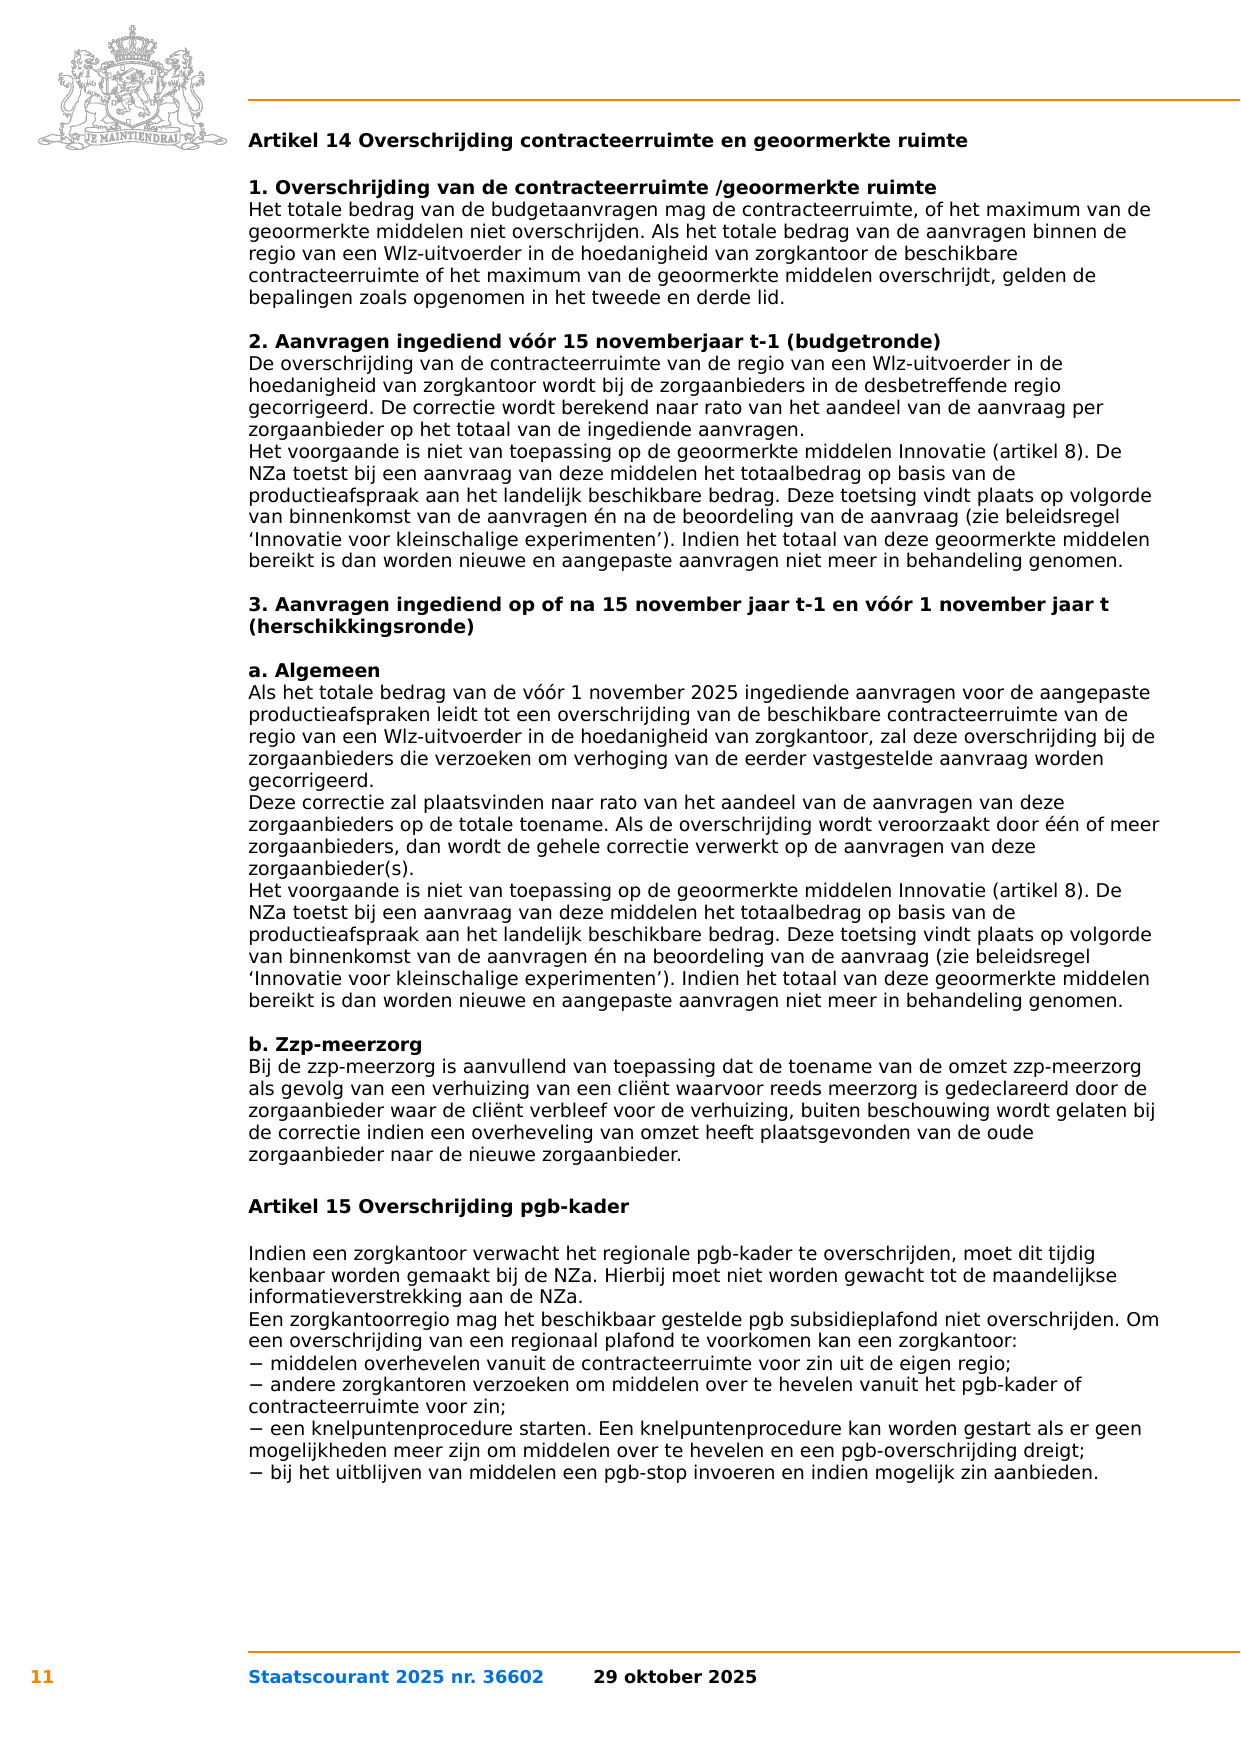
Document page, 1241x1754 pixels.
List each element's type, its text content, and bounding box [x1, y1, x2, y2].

subtitle b. Zzp-meerzorg [248, 1034, 1163, 1056]
picture [38, 25, 227, 150]
subtitle a. Algemeen [248, 660, 1163, 682]
text − middelen overhevelen vanuit de contracteerruimte voor zin uit de eigen regio; [248, 1352, 1163, 1374]
text Indien een zorgkantoor verwacht het regionale pgb-kader te overschrijden, moet dit tijdig kenbaar worden gemaakt bij de NZa. Hierbij moet niet worden gewacht tot de maandelijkse informatieverstrekking aan de NZa. [248, 1242, 1163, 1308]
text De overschrijding van de contracteerruimte van de regio van een Wlz-uitvoerder in de hoedanigheid van zorgkantoor wordt bij de zorgaanbieders in de desbetreffende regio gecorrigeerd. De correctie wordt berekend naar rato van het aandeel van de aanvraag per zorgaanbieder op het totaal van de ingediende aanvragen. [248, 353, 1163, 441]
text Het voorgaande is niet van toepassing op de geoormerkte middelen Innovatie (artikel 8). De NZa toetst bij een aanvraag van deze middelen het totaalbedrag op basis van de productieafspraak aan het landelijk beschikbare bedrag. Deze toetsing vindt plaats op volgorde van binnenkomst van de aanvragen én na beoordeling van de aanvraag (zie beleidsregel ‘Innovatie voor kleinschalige experimenten’). Indien het totaal van deze geoormerkte middelen bereikt is dan worden nieuwe en aangepaste aanvragen niet meer in behandeling genomen. [248, 880, 1163, 1012]
text Een zorgkantoorregio mag het beschikbaar gestelde pgb subsidieplafond niet overschrijden. Om een overschrijding van een regionaal plafond te voorkomen kan een zorgkantoor: [248, 1308, 1163, 1352]
text − andere zorgkantoren verzoeken om middelen over te hevelen vanuit het pgb-kader of contracteerruimte voor zin; [248, 1374, 1163, 1418]
subtitle Artikel 15 Overschrijding pgb-kader [248, 1196, 1163, 1217]
text − bij het uitblijven van middelen een pgb-stop invoeren en indien mogelijk zin aanbieden. [248, 1462, 1163, 1484]
text Het voorgaande is niet van toepassing op de geoormerkte middelen Innovatie (artikel 8). De NZa toetst bij een aanvraag van deze middelen het totaalbedrag op basis van de productieafspraak aan het landelijk beschikbare bedrag. Deze toetsing vindt plaats op volgorde van binnenkomst van de aanvragen én na de beoordeling van de aanvraag (zie beleidsregel ‘Innovatie voor kleinschalige experimenten’). Indien het totaal van deze geoormerkte middelen bereikt is dan worden nieuwe en aangepaste aanvragen niet meer in behandeling genomen. [248, 441, 1163, 572]
subtitle 1. Overschrijding van de contracteerruimte /geoormerkte ruimte [248, 177, 1163, 199]
subtitle 3. Aanvragen ingediend op of na 15 november jaar t-1 en vóór 1 november jaar t (herschikkingsronde) [248, 594, 1163, 638]
text Het totale bedrag van de budgetaanvragen mag de contracteerruimte, of het maximum van de geoormerkte middelen niet overschrijden. Als het totale bedrag van de aanvragen binnen de regio van een Wlz-uitvoerder in de hoedanigheid van zorgkantoor de beschikbare contracteerruimte of het maximum van de geoormerkte middelen overschrijdt, gelden de bepalingen zoals opgenomen in het tweede en derde lid. [248, 199, 1163, 309]
text − een knelpuntenprocedure starten. Een knelpuntenprocedure kan worden gestart als er geen mogelijkheden meer zijn om middelen over te hevelen en een pgb-overschrijding dreigt; [248, 1418, 1163, 1462]
subtitle 2. Aanvragen ingediend vóór 15 novemberjaar t-1 (budgetronde) [248, 331, 1163, 353]
text Deze correctie zal plaatsvinden naar rato van het aandeel van de aanvragen van deze zorgaanbieders op de totale toename. Als de overschrijding wordt veroorzaakt door één of meer zorgaanbieders, dan wordt de gehele correctie verwerkt op de aanvragen van deze zorgaanbieder(s). [248, 792, 1163, 880]
subtitle Artikel 14 Overschrijding contracteerruimte en geoormerkte ruimte [248, 130, 1163, 152]
text Bij de zzp-meerzorg is aanvullend van toepassing dat de toename van de omzet zzp-meerzorg als gevolg van een verhuizing van een cliënt waarvoor reeds meerzorg is gedeclareerd door de zorgaanbieder waar de cliënt verbleef voor de verhuizing, buiten beschouwing wordt gelaten bij de correctie indien een overheveling van omzet heeft plaatsgevonden van de oude zorgaanbieder naar de nieuwe zorgaanbieder. [248, 1056, 1163, 1166]
text Als het totale bedrag van de vóór 1 november 2025 ingediende aanvragen voor de aangepaste productieafspraken leidt tot een overschrijding van de beschikbare contracteerruimte van de regio van een Wlz-uitvoerder in de hoedanigheid van zorgkantoor, zal deze overschrijding bij de zorgaanbieders die verzoeken om verhoging van de eerder vastgestelde aanvraag worden gecorrigeerd. [248, 682, 1163, 792]
